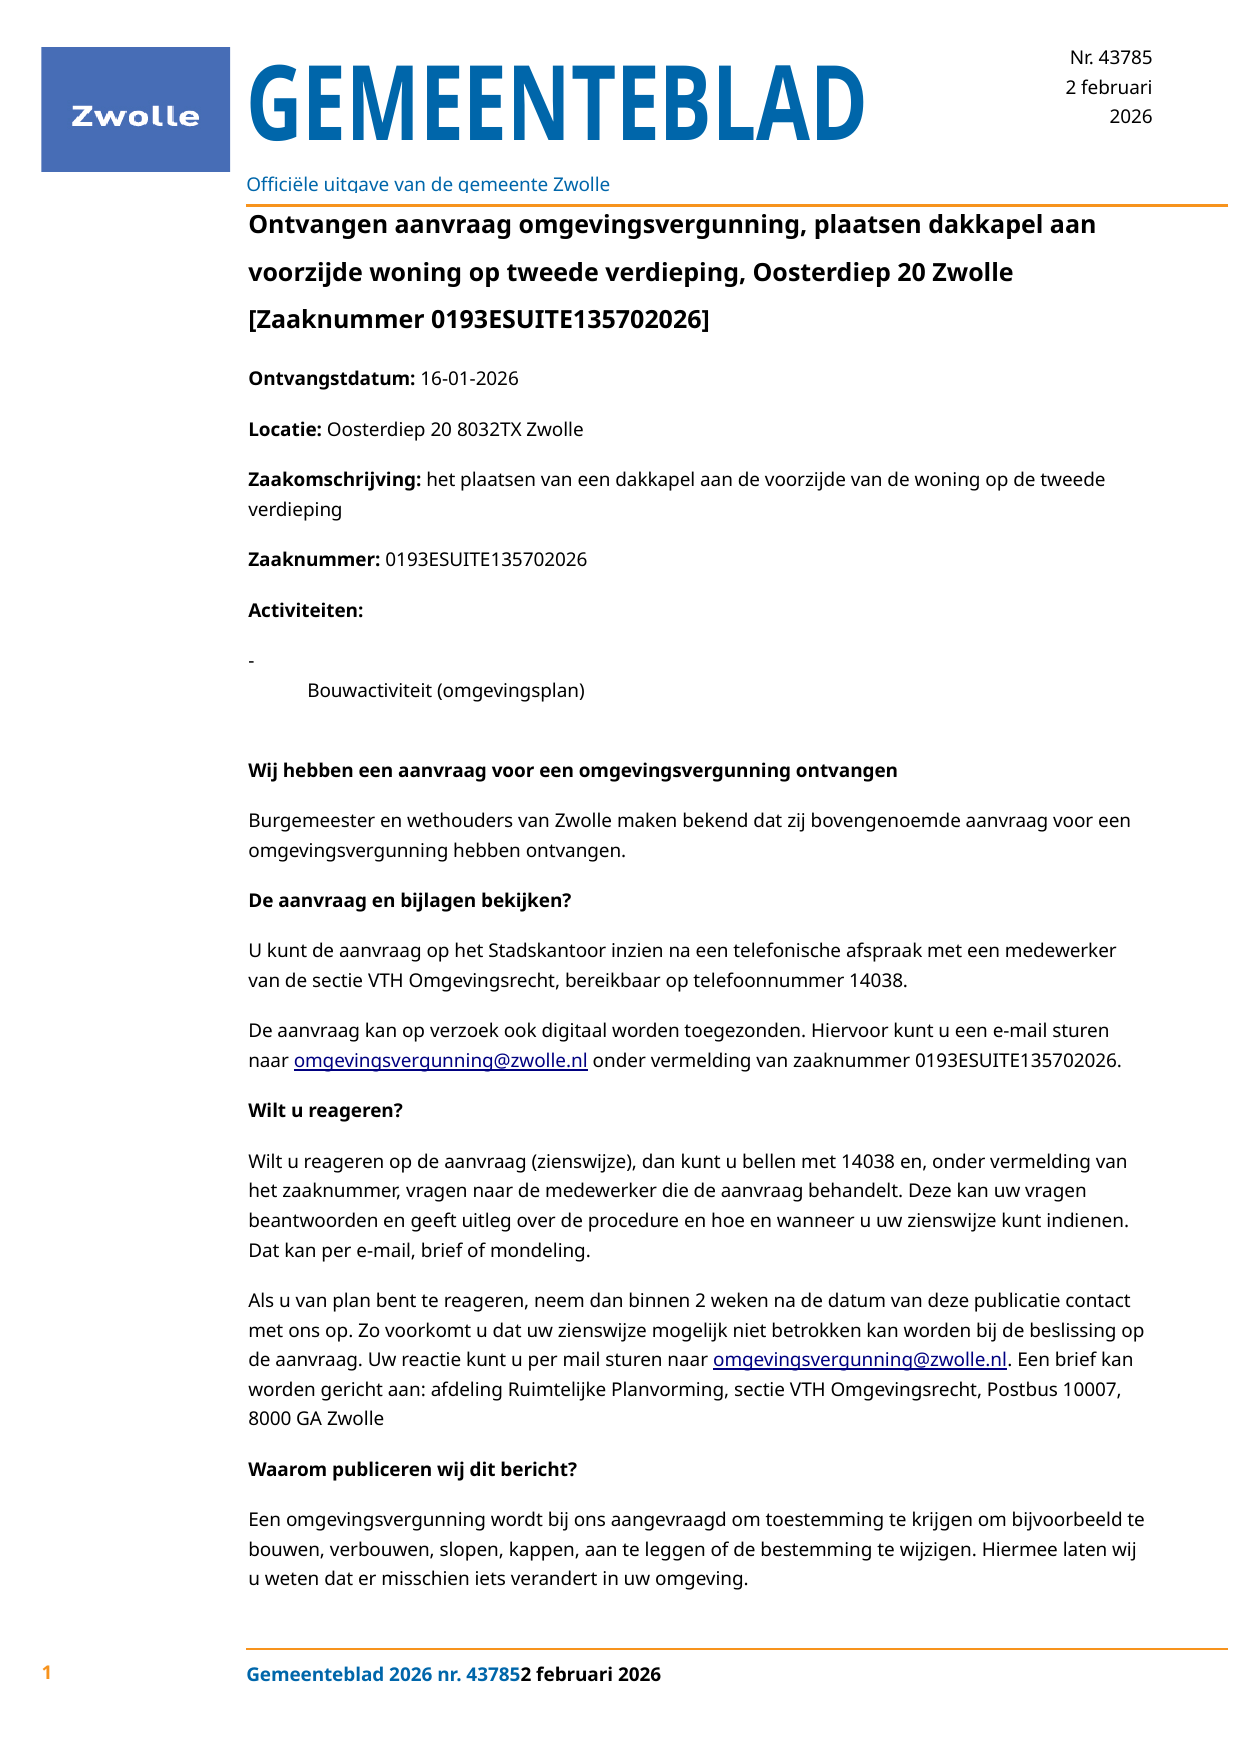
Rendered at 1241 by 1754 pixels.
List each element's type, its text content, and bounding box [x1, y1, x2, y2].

text De aanvraag en bijlagen bekijken? [248, 887, 1152, 913]
text Waarom publiceren wij dit bericht? [248, 1456, 1152, 1482]
text Als u van plan bent te reageren, neem dan binnen 2 weken na de datum van deze publicatie contact met ons op. Zo voorkomt u dat uw zienswijze mogelijk niet betrokken kan worden bij de beslissing op de aanvraag. Uw reactie kunt u per mail sturen naar omgevingsvergunning@zwolle.nl. Een brief kan worden gericht aan: afdeling Ruimtelijke Planvorming, sectie VTH Omgevingsrecht, Postbus 10007, 8000 GA Zwolle [248, 1287, 1152, 1431]
text Locatie: Oosterdiep 20 8032TX Zwolle [248, 416, 1152, 442]
text Wilt u reageren? [248, 1098, 1152, 1123]
text U kunt de aanvraag op het Stadskantoor inzien na een telefonische afspraak met een medewerker van de sectie VTH Omgevingsrecht, bereikbaar op telefoonnummer 14038. [248, 938, 1152, 993]
text Wij hebben een aanvraag voor een omgevingsvergunning ontvangen [248, 757, 1152, 782]
text De aanvraag kan op verzoek ook digitaal worden toegezonden. Hiervoor kunt u een e-mail sturen naar omgevingsvergunning@zwolle.nl onder vermelding van zaaknummer 0193ESUITE135702026. [248, 1018, 1152, 1073]
picture [41, 47, 231, 172]
text Activiteiten: [248, 597, 1152, 622]
text Burgemeester en wethouders van Zwolle maken bekend dat zij bovengenoemde aanvraag voor een omgevingsvergunning hebben ontvangen. [248, 807, 1152, 862]
list Bouwactiviteit (omgevingsplan) [248, 677, 1152, 702]
text Een omgevingsvergunning wordt bij ons aangevraagd om toestemming te krijgen om bijvoorbeeld te bouwen, verbouwen, slopen, kappen, aan te leggen of de bestemming te wijzigen. Hiermee laten wij u weten dat er misschien iets verandert in uw omgeving. [248, 1506, 1152, 1591]
text Wilt u reageren op de aanvraag (zienswijze), dan kunt u bellen met 14038 en, onder vermelding van het zaaknummer, vragen naar de medewerker die de aanvraag behandelt. Deze kan uw vragen beantwoorden en geeft uitleg over de procedure en hoe en wanneer u uw zienswijze kunt indienen. Dat kan per e-mail, brief of mondeling. [248, 1148, 1152, 1262]
text Ontvangstdatum: 16-01-2026 [248, 366, 1152, 391]
text Zaaknummer: 0193ESUITE135702026 [248, 546, 1152, 572]
text Ontvangen aanvraag omgevingsvergunning, plaatsen dakkapel aan voorzijde woning op tweede verdieping, Oosterdiep 20 Zwolle [Zaaknummer 0193ESUITE135702026] [248, 207, 1152, 336]
text Zaakomschrijving: het plaatsen van een dakkapel aan de voorzijde van de woning op de tweede verdieping [248, 466, 1152, 522]
